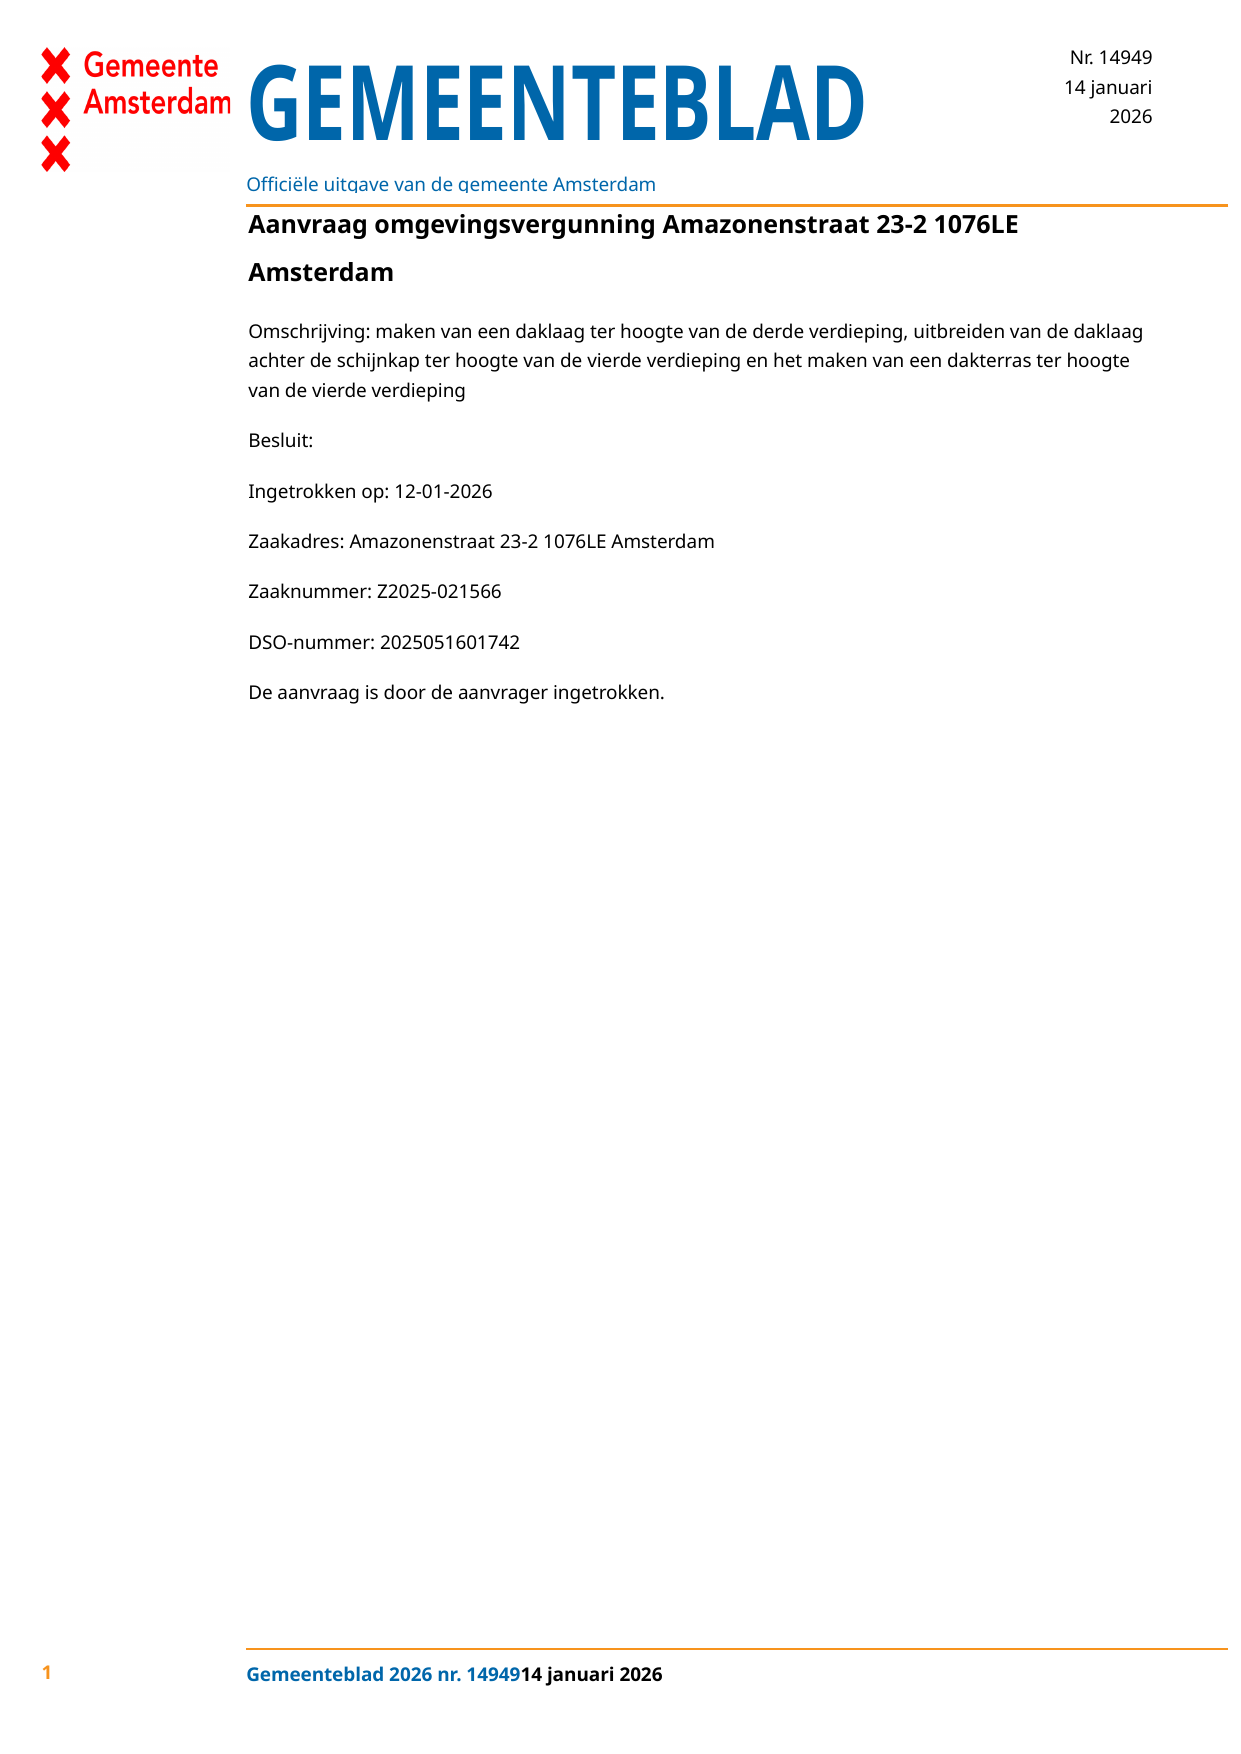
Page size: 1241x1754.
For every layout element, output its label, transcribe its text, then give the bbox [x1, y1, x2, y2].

text Aanvraag omgevingsvergunning Amazonenstraat 23-2 1076LE Amsterdam [248, 207, 1152, 288]
text Zaakadres: Amazonenstraat 23-2 1076LE Amsterdam [248, 528, 1152, 554]
text De aanvraag is door de aanvrager ingetrokken. [248, 679, 1152, 705]
text Besluit: [248, 427, 1152, 453]
picture [41, 47, 231, 172]
text Ingetrokken op: 12-01-2026 [248, 478, 1152, 504]
text Omschrijving: maken van een daklaag ter hoogte van de derde verdieping, uitbreiden van de daklaag achter de schijnkap ter hoogte van de vierde verdieping en het maken van een dakterras ter hoogte van de vierde verdieping [248, 318, 1152, 403]
text Zaaknummer: Z2025-021566 [248, 579, 1152, 604]
text DSO-nummer: 2025051601742 [248, 629, 1152, 655]
